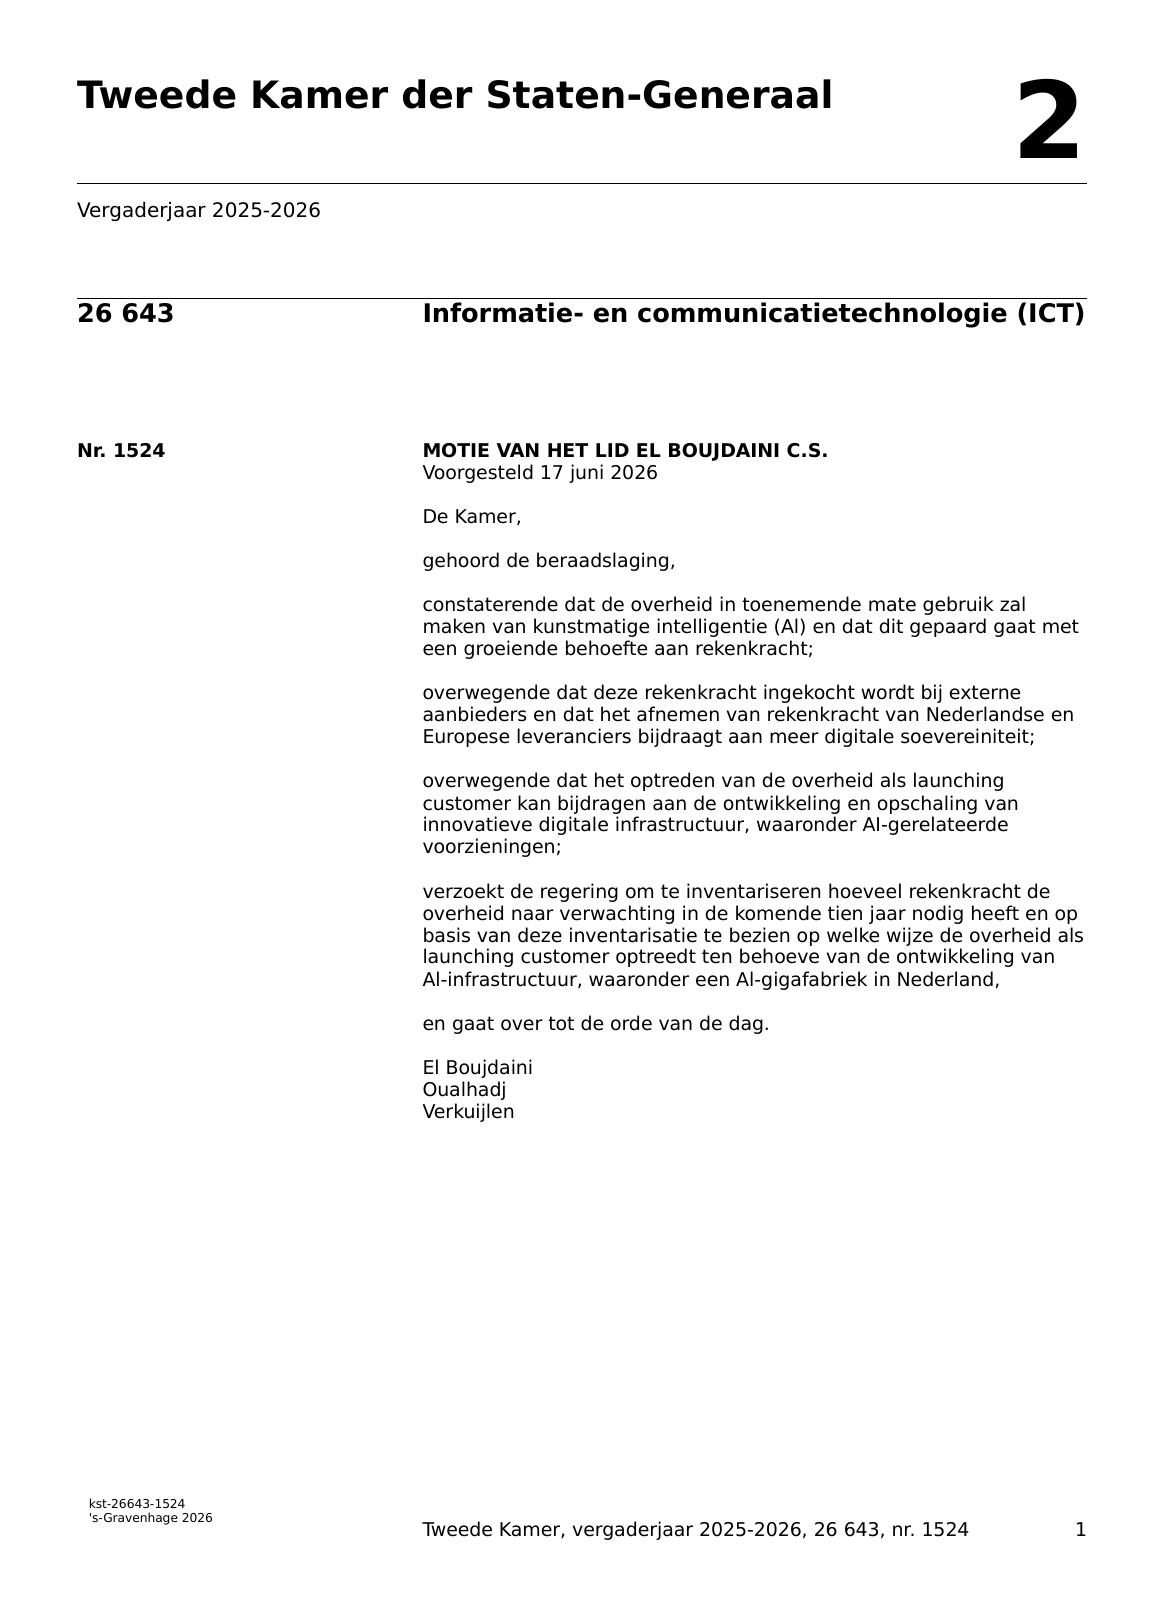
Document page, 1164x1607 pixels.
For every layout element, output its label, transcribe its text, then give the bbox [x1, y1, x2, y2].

text Verkuijlen [422, 1101, 1087, 1123]
text Voorgesteld 17 juni 2026 [422, 462, 1087, 484]
text en gaat over tot de orde van de dag. [422, 1013, 1087, 1034]
text El Boujdaini [422, 1057, 1087, 1079]
text De Kamer, [422, 506, 1087, 528]
text gehoord de beraadslaging, [422, 550, 1087, 572]
table_header Tweede Kamer der Staten-Generaal [77, 59, 886, 183]
text verzoekt de regering om te inventariseren hoeveel rekenkracht de overheid naar verwachting in de komende tien jaar nodig heeft en op basis van deze inventarisatie te bezien op welke wijze de overheid als launching customer optreedt ten behoeve van de ontwikkeling van Al-infrastructuur, waaronder een Al-gigafabriek in Nederland, [422, 881, 1087, 990]
subtitle 26 643 Informatie- en communicatietechnologie (ICT) [77, 299, 1087, 329]
text Oualhadj [422, 1079, 1087, 1101]
text constaterende dat de overheid in toenemende mate gebruik zal maken van kunstmatige intelligentie (Al) en dat dit gepaard gaat met een groeiende behoefte aan rekenkracht; [422, 594, 1087, 660]
text kst-26643-1524 [88, 1497, 323, 1511]
table_cell Vergaderjaar 2025-2026 [77, 184, 1087, 298]
subtitle Nr. 1524 MOTIE VAN HET LID EL BOUJDAINI C.S. [77, 440, 1087, 462]
text 's-Gravenhage 2026 [88, 1511, 323, 1525]
table_header 2 [886, 59, 1087, 183]
text overwegende dat het optreden van de overheid als launching customer kan bijdragen aan de ontwikkeling en opschaling van innovatieve digitale infrastructuur, waaronder AI-gerelateerde voorzieningen; [422, 770, 1087, 858]
text overwegende dat deze rekenkracht ingekocht wordt bij externe aanbieders en dat het afnemen van rekenkracht van Nederlandse en Europese leveranciers bijdraagt aan meer digitale soevereiniteit; [422, 682, 1087, 748]
